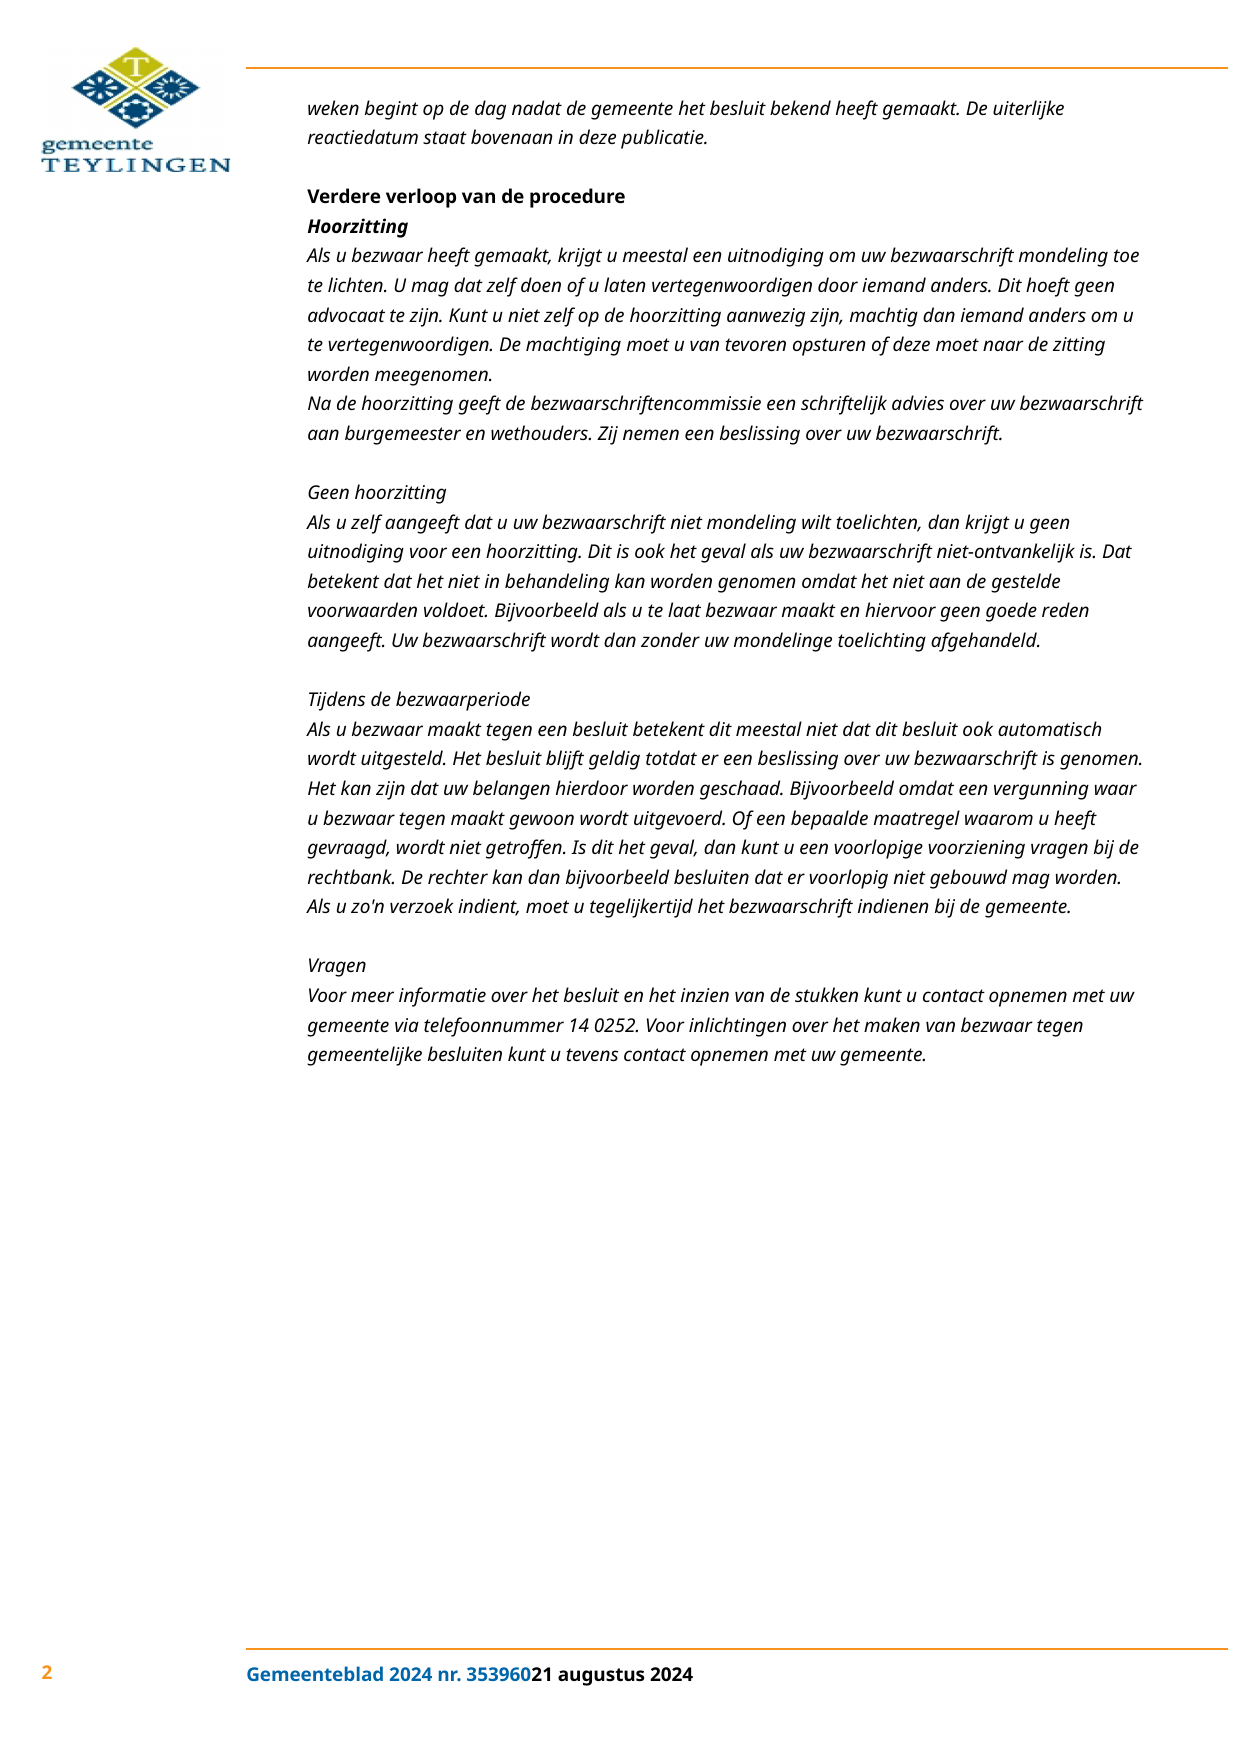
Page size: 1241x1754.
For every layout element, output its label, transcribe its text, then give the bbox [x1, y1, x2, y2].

list Voor meer informatie over het besluit en het inzien van de stukken kunt u contact opnemen met uw gemeente via telefoonnummer 14 0252. Voor inlichtingen over het maken van bezwaar tegen gemeentelijke besluiten kunt u tevens contact opnemen met uw gemeente. [248, 982, 1152, 1067]
list weken begint op de dag nadat de gemeente het besluit bekend heeft gemaakt. De uiterlijke reactiedatum staat bovenaan in deze publicatie. [248, 95, 1152, 150]
list Verdere verloop van de procedure [248, 183, 1152, 209]
list Als u bezwaar maakt tegen een besluit betekent dit meestal niet dat dit besluit ook automatisch wordt uitgesteld. Het besluit blijft geldig totdat er een beslissing over uw bezwaarschrift is genomen. Het kan zijn dat uw belangen hierdoor worden geschaad. Bijvoorbeeld omdat een vergunning waar u bezwaar tegen maakt gewoon wordt uitgevoerd. Of een bepaalde maatregel waarom u heeft gevraagd, wordt niet getroffen. Is dit het geval, dan kunt u een voorlopige voorziening vragen bij de rechtbank. De rechter kan dan bijvoorbeeld besluiten dat er voorlopig niet gebouwd mag worden. Als u zo'n verzoek indient, moet u tegelijkertijd het bezwaarschrift indienen bij de gemeente. [248, 716, 1152, 919]
list Als u bezwaar heeft gemaakt, krijgt u meestal een uitnodiging om uw bezwaarschrift mondeling toe te lichten. U mag dat zelf doen of u laten vertegenwoordigen door iemand anders. Dit hoeft geen advocaat te zijn. Kunt u niet zelf op de hoorzitting aanwezig zijn, machtig dan iemand anders om u te vertegenwoordigen. De machtiging moet u van tevoren opsturen of deze moet naar de zitting worden meegenomen. [248, 243, 1152, 387]
list Tijdens de bezwaarperiode [248, 686, 1152, 712]
picture [41, 47, 231, 172]
list Als u zelf aangeeft dat u uw bezwaarschrift niet mondeling wilt toelichten, dan krijgt u geen uitnodiging voor een hoorzitting. Dit is ook het geval als uw bezwaarschrift niet-ontvankelijk is. Dat betekent dat het niet in behandeling kan worden genomen omdat het niet aan de gestelde voorwaarden voldoet. Bijvoorbeeld als u te laat bezwaar maakt en hiervoor geen goede reden aangeeft. Uw bezwaarschrift wordt dan zonder uw mondelinge toelichting afgehandeld. [248, 509, 1152, 653]
list Na de hoorzitting geeft de bezwaarschriftencommissie een schriftelijk advies over uw bezwaarschrift aan burgemeester en wethouders. Zij nemen een beslissing over uw bezwaarschrift. [248, 391, 1152, 446]
list Vragen [248, 953, 1152, 978]
list Hoorzitting [248, 213, 1152, 239]
list Geen hoorzitting [248, 479, 1152, 505]
